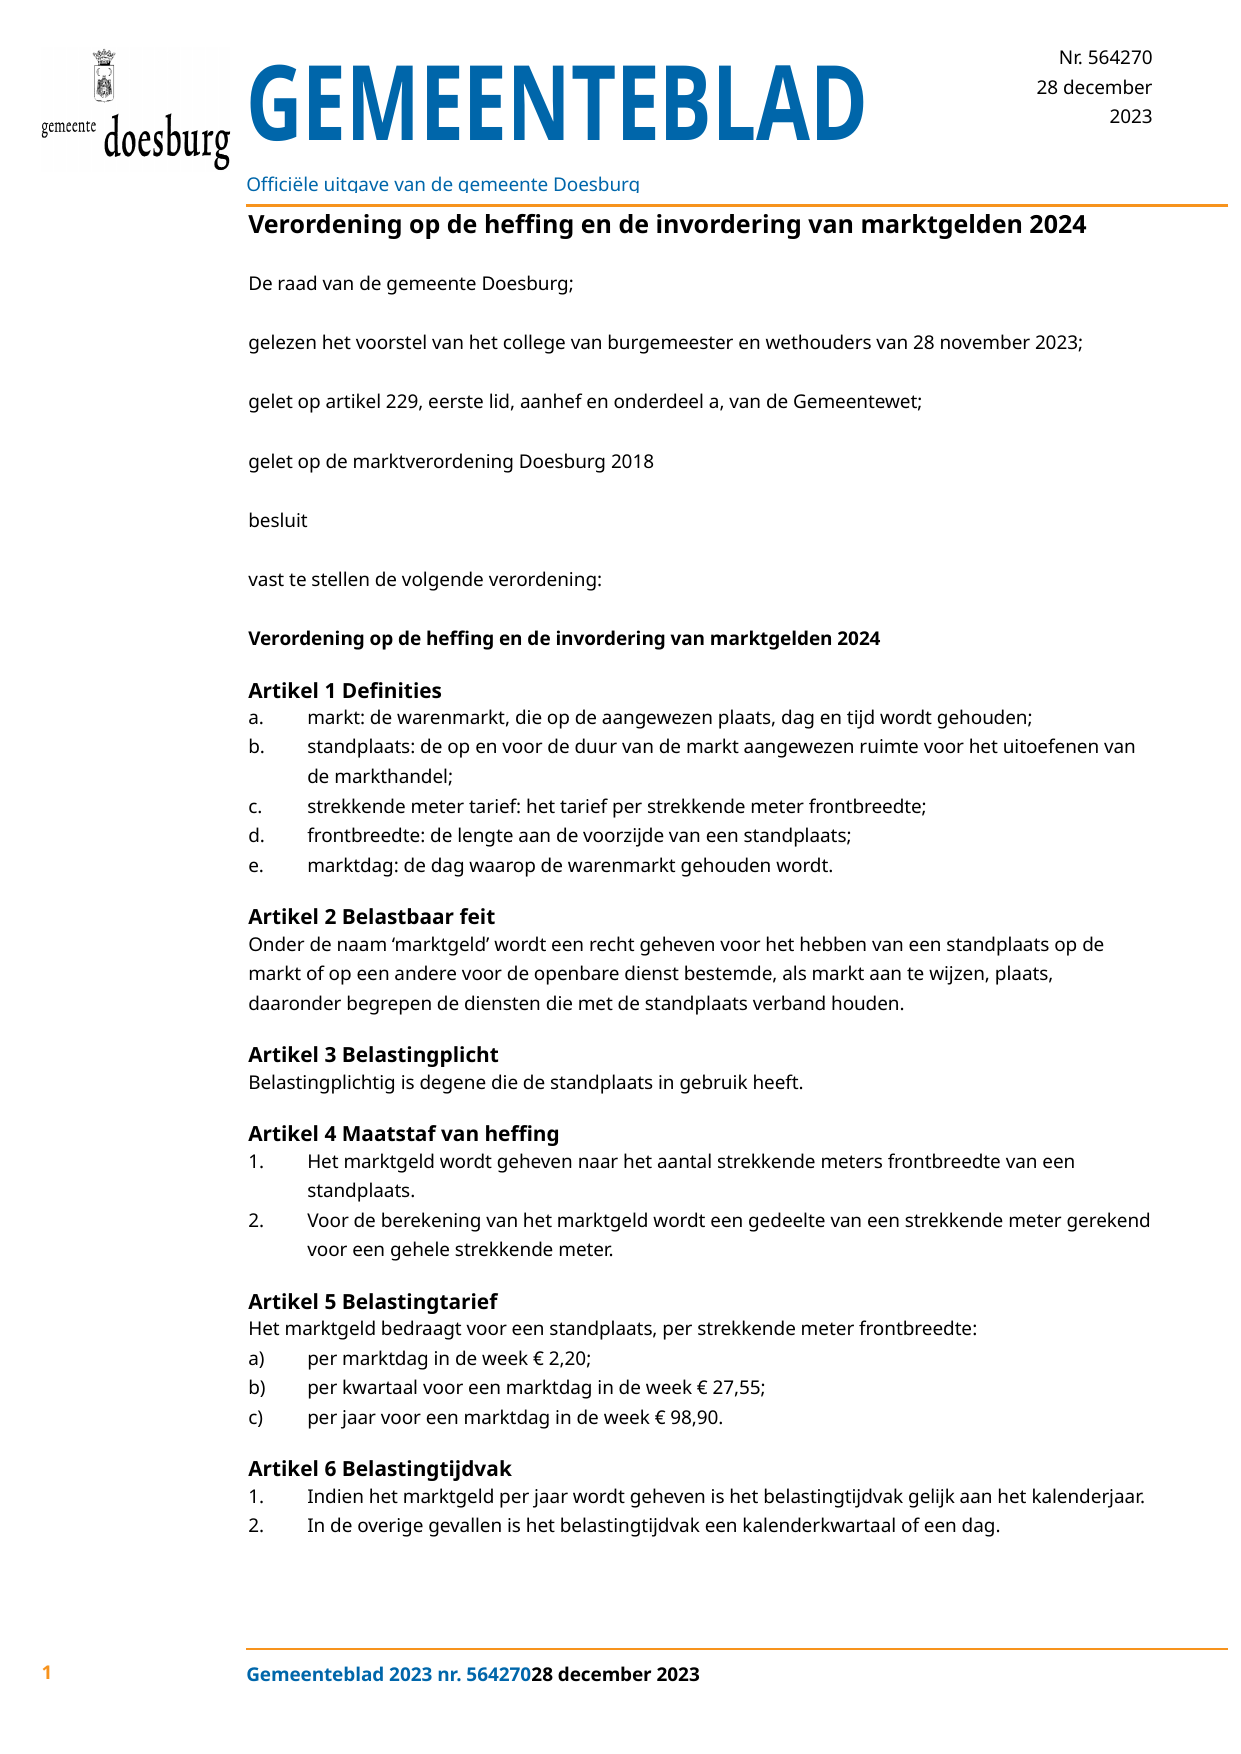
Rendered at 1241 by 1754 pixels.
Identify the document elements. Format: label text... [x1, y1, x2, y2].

text Artikel 2 Belastbaar feit [248, 902, 1152, 931]
list standplaats: de op en voor de duur van de markt aangewezen ruimte voor het uitoefenen van de markthandel; [248, 734, 1152, 789]
text Artikel 1 Definities [248, 676, 1152, 704]
list per marktdag in de week € 2,20; [248, 1345, 1152, 1371]
list markt: de warenmarkt, die op de aangewezen plaats, dag en tijd wordt gehouden; [248, 704, 1152, 730]
text Artikel 4 Maatstaf van heffing [248, 1119, 1152, 1148]
text gelet op artikel 229, eerste lid, aanhef en onderdeel a, van de Gemeentewet; [248, 389, 1152, 414]
picture [41, 47, 231, 172]
text Artikel 3 Belastingplicht [248, 1041, 1152, 1069]
list strekkende meter tarief: het tarief per strekkende meter frontbreedte; [248, 793, 1152, 819]
text Onder de naam ‘marktgeld’ wordt een recht geheven voor het hebben van een standplaats op de markt of op een andere voor de openbare dienst bestemde, als markt aan te wijzen, plaats, daaronder begrepen de diensten die met de standplaats verband houden. [248, 931, 1152, 1016]
list per jaar voor een marktdag in de week € 98,90. [248, 1404, 1152, 1430]
list Voor de berekening van het marktgeld wordt een gedeelte van een strekkende meter gerekend voor een gehele strekkende meter. [248, 1207, 1152, 1262]
text gelet op de marktverordening Doesburg 2018 [248, 448, 1152, 473]
list In de overige gevallen is het belastingtijdvak een kalenderkwartaal of een dag. [248, 1513, 1152, 1538]
list Het marktgeld wordt geheven naar het aantal strekkende meters frontbreedte van een standplaats. [248, 1148, 1152, 1203]
list per kwartaal voor een marktdag in de week € 27,55; [248, 1374, 1152, 1400]
text vast te stellen de volgende verordening: [248, 566, 1152, 592]
text Het marktgeld bedraagt voor een standplaats, per strekkende meter frontbreedte: [248, 1315, 1152, 1341]
text Belastingplichtig is degene die de standplaats in gebruik heeft. [248, 1069, 1152, 1095]
text Artikel 6 Belastingtijdvak [248, 1454, 1152, 1483]
list marktdag: de dag waarop de warenmarkt gehouden wordt. [248, 852, 1152, 878]
list frontbreedte: de lengte aan de voorzijde van een standplaats; [248, 822, 1152, 848]
list Indien het marktgeld per jaar wordt geheven is het belastingtijdvak gelijk aan het kalenderjaar. [248, 1483, 1152, 1509]
text gelezen het voorstel van het college van burgemeester en wethouders van 28 november 2023; [248, 329, 1152, 355]
text Verordening op de heffing en de invordering van marktgelden 2024 [248, 625, 1152, 651]
text Artikel 5 Belastingtarief [248, 1287, 1152, 1315]
text De raad van de gemeente Doesburg; [248, 270, 1152, 296]
text Verordening op de heffing en de invordering van marktgelden 2024 [248, 207, 1152, 241]
text besluit [248, 507, 1152, 533]
